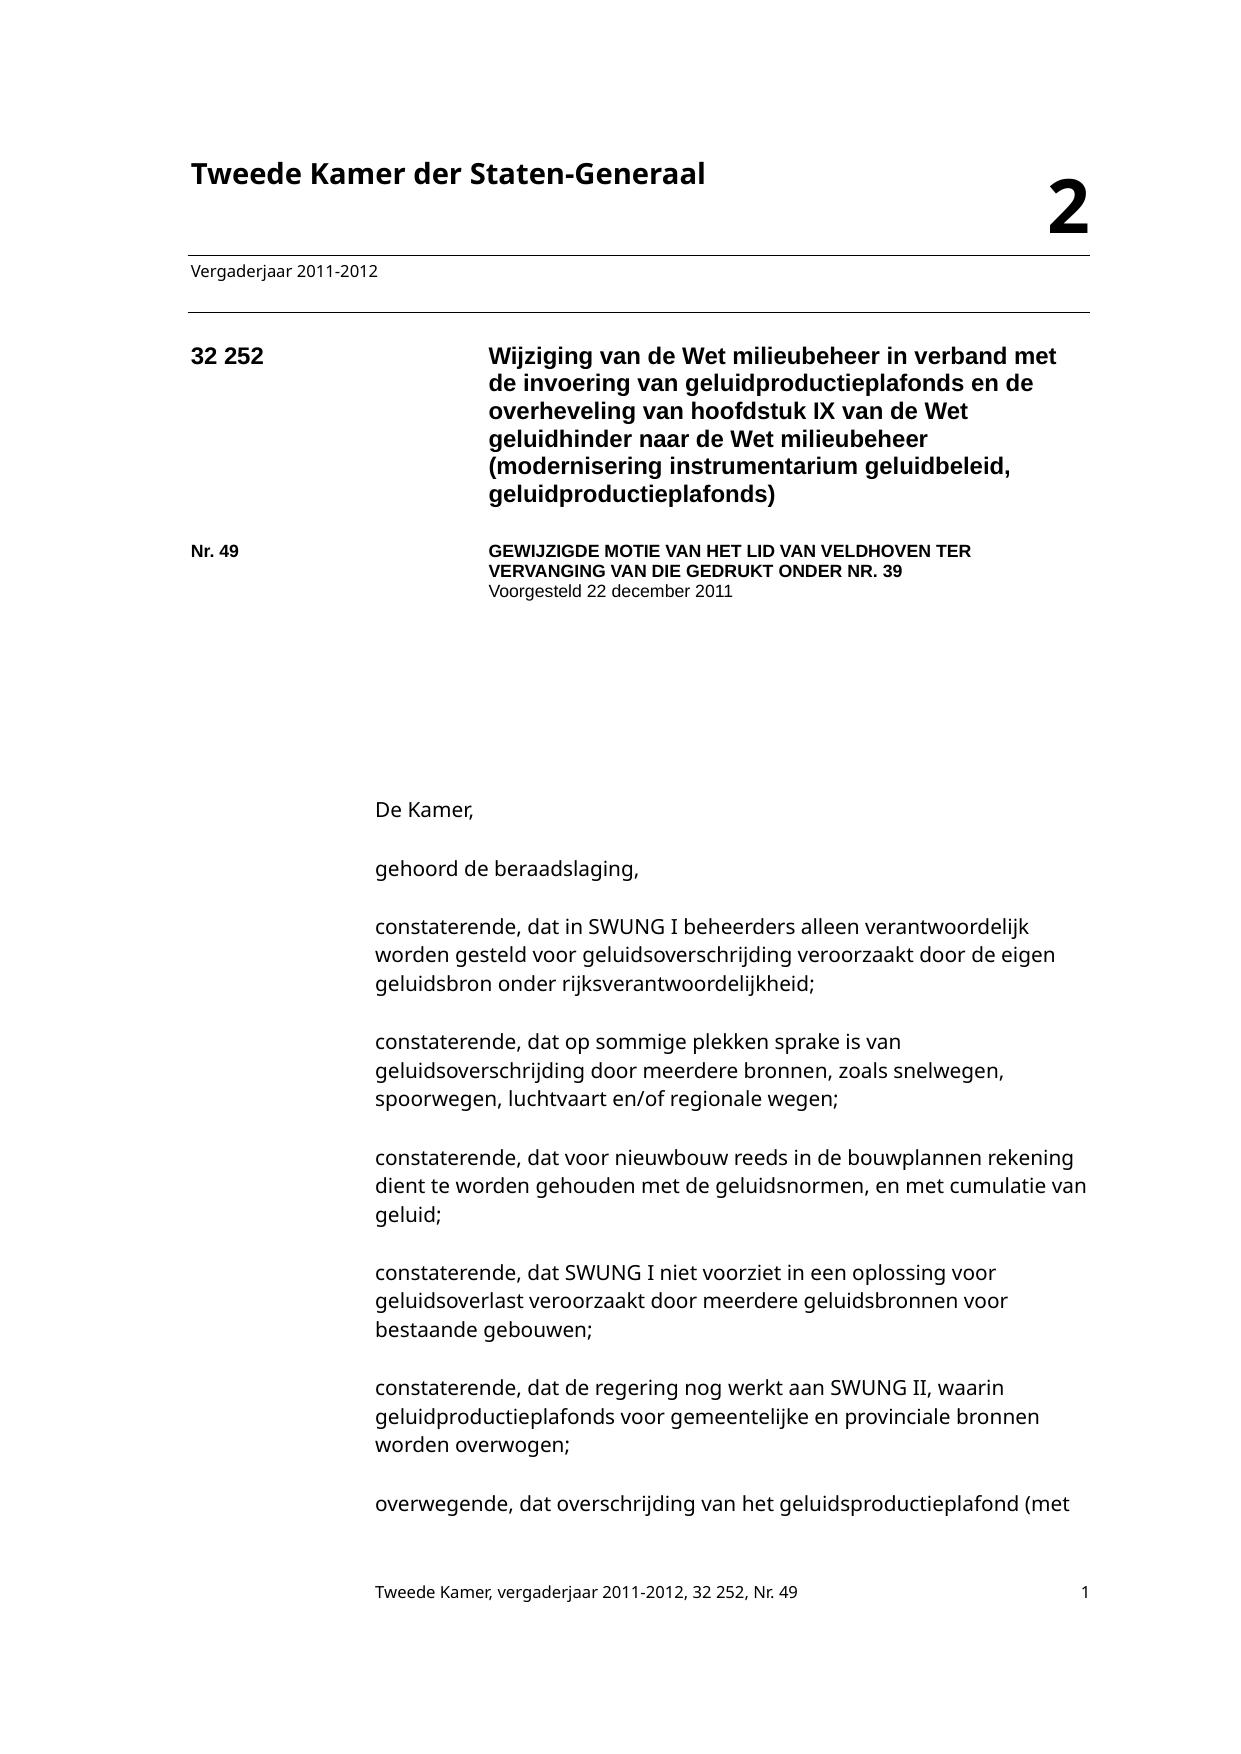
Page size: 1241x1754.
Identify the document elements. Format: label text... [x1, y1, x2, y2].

text overwegende, dat overschrijding van het geluidsproductieplafond (met [375, 1489, 1090, 1517]
text constaterende, dat op sommige plekken sprake is van geluidsoverschrijding door meerdere bronnen, zoals snelwegen, spoorwegen, luchtvaart en/of regionale wegen; [375, 1027, 1090, 1113]
text De Kamer, [375, 795, 1090, 824]
text constaterende, dat SWUNG I niet voorziet in een oplossing voor geluidsoverlast veroorzaakt door meerdere geluidsbronnen voor bestaande gebouwen; [375, 1258, 1090, 1343]
table_cell Vergaderjaar 2011-2012 [188, 256, 485, 312]
table_cell [485, 256, 1090, 312]
table_cell Wijziging van de Wet milieubeheer in verband met de invoering van geluidproductieplafonds en de overheveling van hoofdstuk IX van de Wet geluidhinder naar de Wet milieubeheer (modernisering instrumentarium geluidbeleid, geluidproductieplafonds) [485, 339, 1090, 537]
table_cell Nr. 49 [188, 538, 485, 677]
table_cell [188, 313, 485, 339]
text constaterende, dat voor nieuwbouw reeds in de bouwplannen rekening dient te worden gehouden met de geluidsnormen, en met cumulatie van geluid; [375, 1143, 1090, 1228]
text gehoord de beraadslaging, [375, 854, 1090, 882]
text constaterende, dat de regering nog werkt aan SWUNG II, waarin geluidproductieplafonds voor gemeentelijke en provinciale bronnen worden overwogen; [375, 1373, 1090, 1459]
table_header 2 [910, 150, 1090, 255]
table_cell 32 252 [188, 339, 485, 537]
text constaterende, dat in SWUNG I beheerders alleen verantwoordelijk worden gesteld voor geluidsoverschrijding veroorzaakt door de eigen geluidsbron onder rijksverantwoordelijkheid; [375, 912, 1090, 997]
table_header Tweede Kamer der Staten-Generaal [188, 150, 909, 255]
table_cell [485, 313, 1090, 339]
table_cell GEWIJZIGDE MOTIE VAN HET LID VAN VELDHOVEN TER VERVANGING VAN DIE GEDRUKT ONDER NR. 39 Voorgesteld 22 december 2011 [485, 538, 1090, 677]
